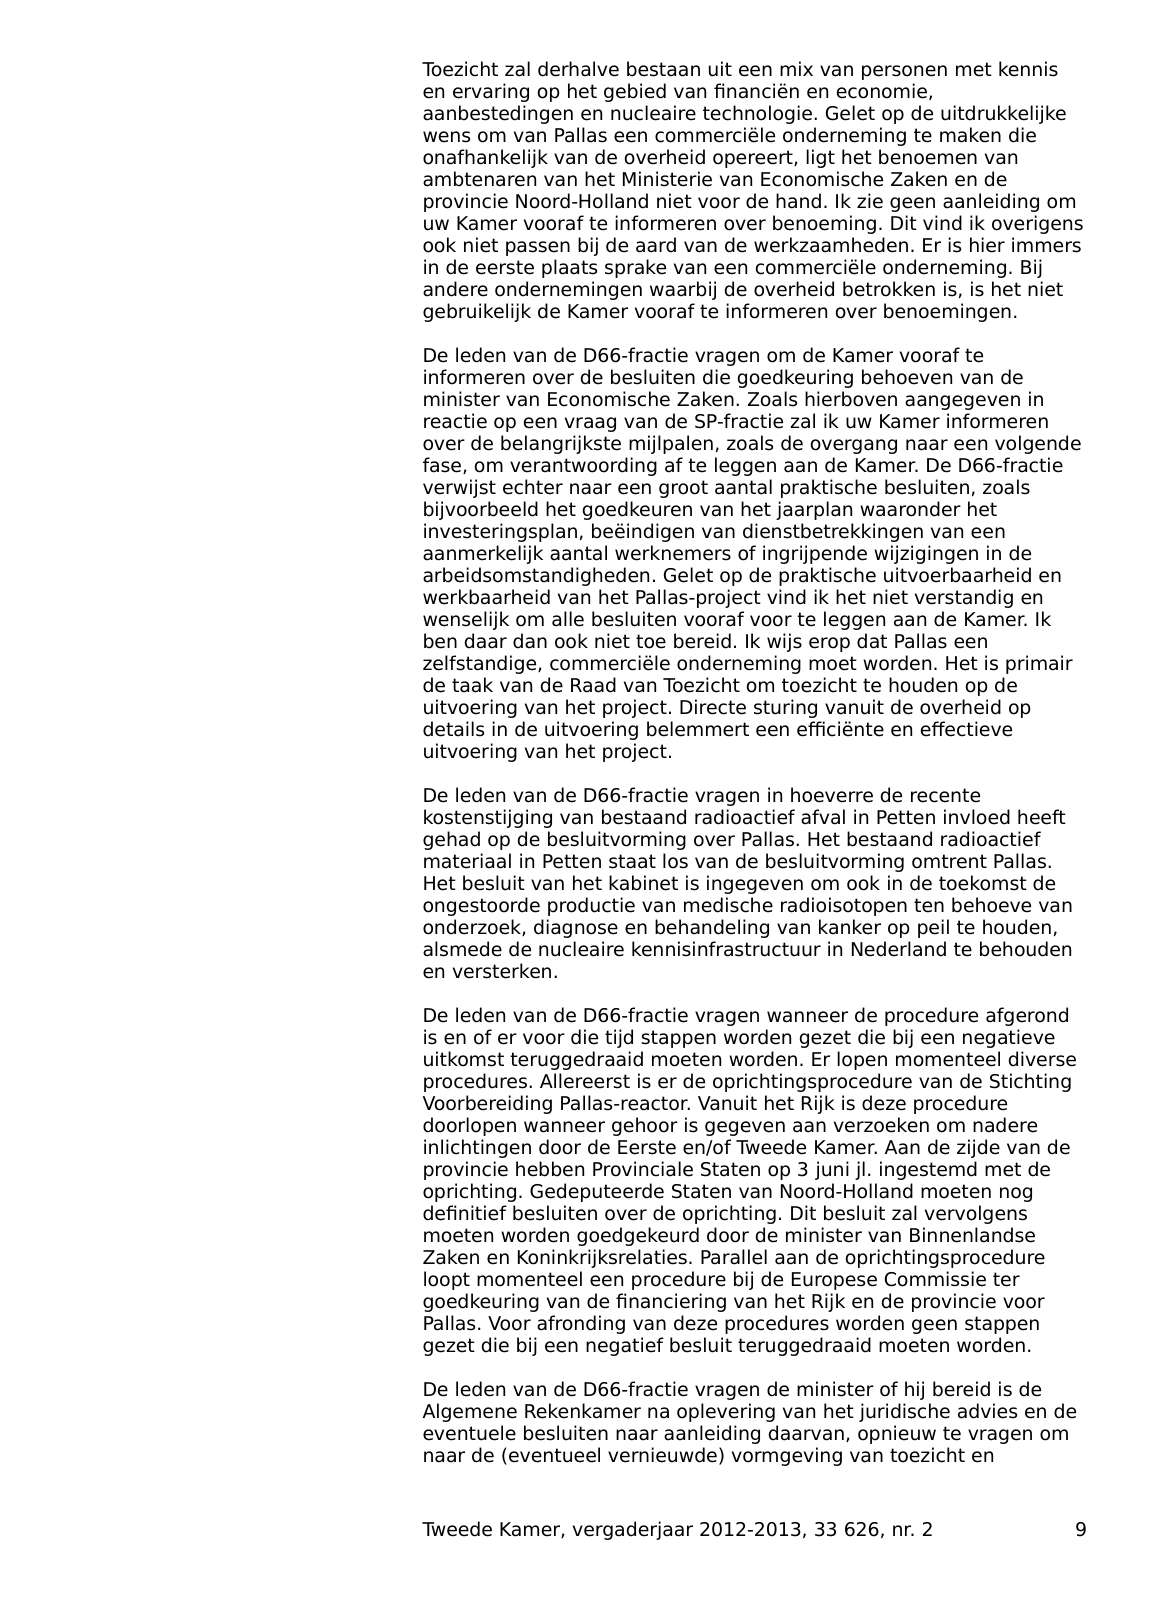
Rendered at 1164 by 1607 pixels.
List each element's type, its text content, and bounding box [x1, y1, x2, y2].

text De leden van de D66-fractie vragen wanneer de procedure afgerond is en of er voor die tijd stappen worden gezet die bij een negatieve uitkomst teruggedraaid moeten worden. Er lopen momenteel diverse procedures. Allereerst is er de oprichtingsprocedure van de Stichting Voorbereiding Pallas-reactor. Vanuit het Rijk is deze procedure doorlopen wanneer gehoor is gegeven aan verzoeken om nadere inlichtingen door de Eerste en/of Tweede Kamer. Aan de zijde van de provincie hebben Provinciale Staten op 3 juni jl. ingestemd met de oprichting. Gedeputeerde Staten van Noord-Holland moeten nog definitief besluiten over de oprichting. Dit besluit zal vervolgens moeten worden goedgekeurd door de minister van Binnenlandse Zaken en Koninkrijksrelaties. Parallel aan de oprichtingsprocedure loopt momenteel een procedure bij de Europese Commissie ter goedkeuring van de financiering van het Rijk en de provincie voor Pallas. Voor afronding van deze procedures worden geen stappen gezet die bij een negatief besluit teruggedraaid moeten worden. [422, 1005, 1087, 1356]
text De leden van de D66-fractie vragen de minister of hij bereid is de Algemene Rekenkamer na oplevering van het juridische advies en de eventuele besluiten naar aanleiding daarvan, opnieuw te vragen om naar de (eventueel vernieuwde) vormgeving van toezicht en [422, 1379, 1087, 1467]
text Toezicht zal derhalve bestaan uit een mix van personen met kennis en ervaring op het gebied van financiën en economie, aanbestedingen en nucleaire technologie. Gelet op de uitdrukkelijke wens om van Pallas een commerciële onderneming te maken die onafhankelijk van de overheid opereert, ligt het benoemen van ambtenaren van het Ministerie van Economische Zaken en de provincie Noord-Holland niet voor de hand. Ik zie geen aanleiding om uw Kamer vooraf te informeren over benoeming. Dit vind ik overigens ook niet passen bij de aard van de werkzaamheden. Er is hier immers in de eerste plaats sprake van een commerciële onderneming. Bij andere ondernemingen waarbij de overheid betrokken is, is het niet gebruikelijk de Kamer vooraf te informeren over benoemingen. [422, 59, 1087, 323]
text De leden van de D66-fractie vragen om de Kamer vooraf te informeren over de besluiten die goedkeuring behoeven van de minister van Economische Zaken. Zoals hierboven aangegeven in reactie op een vraag van de SP-fractie zal ik uw Kamer informeren over de belangrijkste mijlpalen, zoals de overgang naar een volgende fase, om verantwoording af te leggen aan de Kamer. De D66-fractie verwijst echter naar een groot aantal praktische besluiten, zoals bijvoorbeeld het goedkeuren van het jaarplan waaronder het investeringsplan, beëindigen van dienstbetrekkingen van een aanmerkelijk aantal werknemers of ingrijpende wijzigingen in de arbeidsomstandigheden. Gelet op de praktische uitvoerbaarheid en werkbaarheid van het Pallas-project vind ik het niet verstandig en wenselijk om alle besluiten vooraf voor te leggen aan de Kamer. Ik ben daar dan ook niet toe bereid. Ik wijs erop dat Pallas een zelfstandige, commerciële onderneming moet worden. Het is primair de taak van de Raad van Toezicht om toezicht te houden op de uitvoering van het project. Directe sturing vanuit de overheid op details in de uitvoering belemmert een efficiënte en effectieve uitvoering van het project. [422, 345, 1087, 763]
text De leden van de D66-fractie vragen in hoeverre de recente kostenstijging van bestaand radioactief afval in Petten invloed heeft gehad op de besluitvorming over Pallas. Het bestaand radioactief materiaal in Petten staat los van de besluitvorming omtrent Pallas. Het besluit van het kabinet is ingegeven om ook in de toekomst de ongestoorde productie van medische radioisotopen ten behoeve van onderzoek, diagnose en behandeling van kanker op peil te houden, alsmede de nucleaire kennisinfrastructuur in Nederland te behouden en versterken. [422, 785, 1087, 983]
